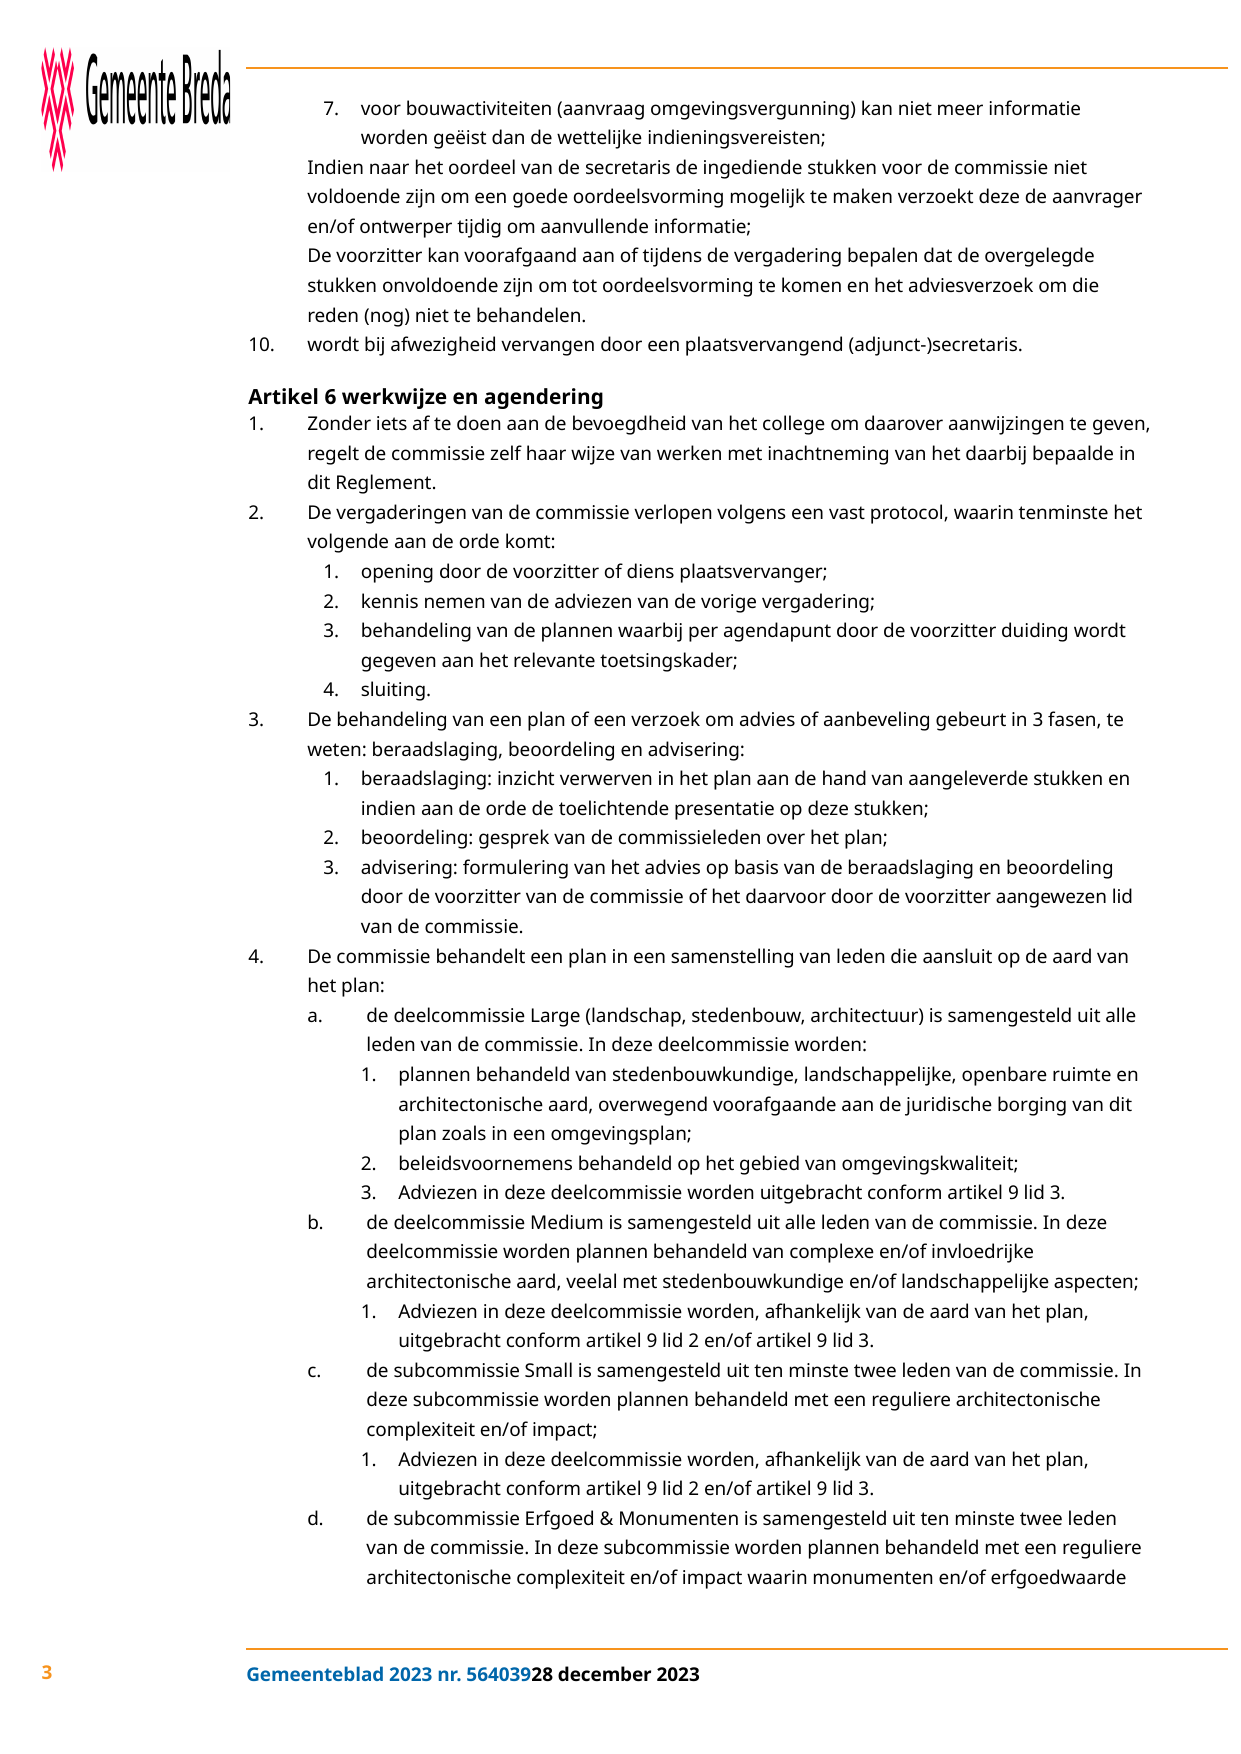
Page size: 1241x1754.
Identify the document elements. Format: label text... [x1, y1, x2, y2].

list beleidsvoornemens behandeld op het gebied van omgevingskwaliteit; [361, 1150, 1152, 1176]
list de subcommissie Small is samengesteld uit ten minste twee leden van de commissie. In deze subcommissie worden plannen behandeld met een reguliere architectonische complexiteit en/of impact; [307, 1357, 1152, 1442]
list De commissie behandelt een plan in een samenstelling van leden die aansluit op de aard van het plan: [248, 943, 1152, 998]
list De voorzitter kan voorafgaand aan of tijdens de vergadering bepalen dat de overgelegde stukken onvoldoende zijn om tot oordeelsvorming te komen en het adviesverzoek om die reden (nog) niet te behandelen. [248, 243, 1152, 328]
text Artikel 6 werkwijze en agendering [248, 382, 1152, 410]
list Adviezen in deze deelcommissie worden, afhankelijk van de aard van het plan, uitgebracht conform artikel 9 lid 2 en/of artikel 9 lid 3. [361, 1446, 1152, 1501]
list Zonder iets af te doen aan de bevoegdheid van het college om daarover aanwijzingen te geven, regelt de commissie zelf haar wijze van werken met inachtneming van het daarbij bepaalde in dit Reglement. [248, 410, 1152, 495]
list Adviezen in deze deelcommissie worden, afhankelijk van de aard van het plan, uitgebracht conform artikel 9 lid 2 en/of artikel 9 lid 3. [361, 1298, 1152, 1353]
list Adviezen in deze deelcommissie worden uitgebracht conform artikel 9 lid 3. [361, 1179, 1152, 1205]
list plannen behandeld van stedenbouwkundige, landschappelijke, openbare ruimte en architectonische aard, overwegend voorafgaande aan de juridische borging van dit plan zoals in een omgevingsplan; [361, 1061, 1152, 1146]
list wordt bij afwezigheid vervangen door een plaatsvervangend (adjunct-)secretaris. [248, 331, 1152, 357]
list de deelcommissie Medium is samengesteld uit alle leden van de commissie. In deze deelcommissie worden plannen behandeld van complexe en/of invloedrijke architectonische aard, veelal met stedenbouwkundige en/of landschappelijke aspecten; [307, 1209, 1152, 1294]
list De vergaderingen van de commissie verlopen volgens een vast protocol, waarin tenminste het volgende aan de orde komt: [248, 499, 1152, 554]
list opening door de voorzitter of diens plaatsvervanger; [323, 558, 1152, 584]
list voor bouwactiviteiten (aanvraag omgevingsvergunning) kan niet meer informatie worden geëist dan de wettelijke indieningsvereisten; [323, 95, 1152, 150]
list de deelcommissie Large (landschap, stedenbouw, architectuur) is samengesteld uit alle leden van de commissie. In deze deelcommissie worden: [307, 1002, 1152, 1057]
list Indien naar het oordeel van de secretaris de ingediende stukken voor de commissie niet voldoende zijn om een goede oordeelsvorming mogelijk te maken verzoekt deze de aanvrager en/of ontwerper tijdig om aanvullende informatie; [248, 154, 1152, 239]
list advisering: formulering van het advies op basis van de beraadslaging en beoordeling door de voorzitter van de commissie of het daarvoor door de voorzitter aangewezen lid van de commissie. [323, 854, 1152, 939]
list de subcommissie Erfgoed & Monumenten is samengesteld uit ten minste twee leden van de commissie. In deze subcommissie worden plannen behandeld met een reguliere architectonische complexiteit en/of impact waarin monumenten en/of erfgoedwaarde [307, 1505, 1152, 1590]
list kennis nemen van de adviezen van de vorige vergadering; [323, 588, 1152, 613]
list beoordeling: gesprek van de commissieleden over het plan; [323, 824, 1152, 850]
list sluiting. [323, 677, 1152, 702]
list behandeling van de plannen waarbij per agendapunt door de voorzitter duiding wordt gegeven aan het relevante toetsingskader; [323, 617, 1152, 673]
picture [41, 47, 231, 172]
list De behandeling van een plan of een verzoek om advies of aanbeveling gebeurt in 3 fasen, te weten: beraadslaging, beoordeling en advisering: [248, 706, 1152, 761]
list beraadslaging: inzicht verwerven in het plan aan de hand van aangeleverde stukken en indien aan de orde de toelichtende presentatie op deze stukken; [323, 765, 1152, 821]
